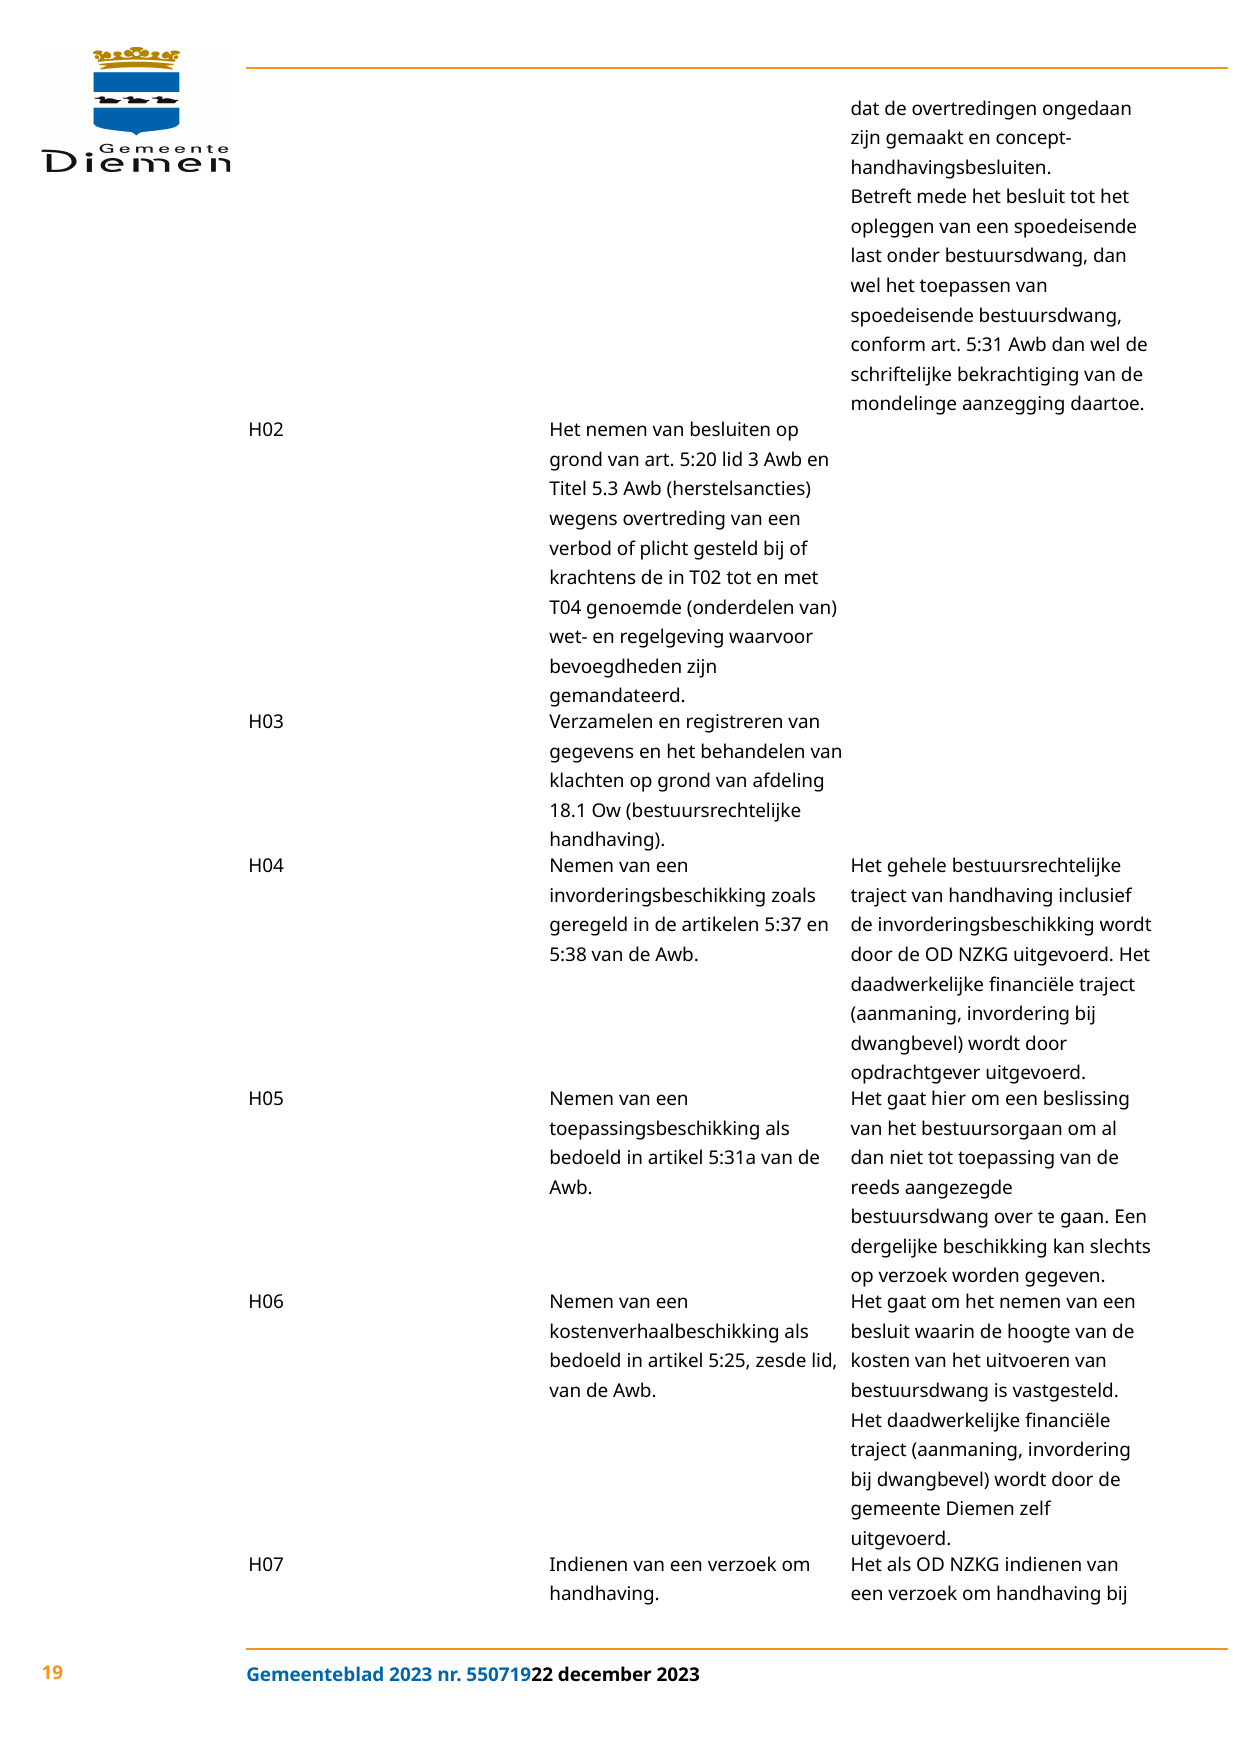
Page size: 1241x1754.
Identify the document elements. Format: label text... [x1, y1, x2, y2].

table_cell Indienen van een verzoek om handhaving. [549, 1551, 850, 1606]
table_cell Het gehele bestuursrechtelijke traject van handhaving inclusief de invorderingsbeschikking wordt door de OD NZKG uitgevoerd. Het daadwerkelijke financiële traject (aanmaning, invordering bij dwangbevel) wordt door opdrachtgever uitgevoerd. [850, 853, 1152, 1085]
table_cell H05 [248, 1085, 549, 1288]
table_cell H03 [248, 708, 549, 852]
table_cell H06 [248, 1289, 549, 1551]
table_cell H02 [248, 416, 549, 708]
table_cell Het gaat hier om een beslissing van het bestuursorgaan om al dan niet tot toepassing van de reeds aangezegde bestuursdwang over te gaan. Een dergelijke beschikking kan slechts op verzoek worden gegeven. [850, 1085, 1152, 1288]
table_cell Het nemen van besluiten op grond van art. 5:20 lid 3 Awb en Titel 5.3 Awb (herstelsancties) wegens overtreding van een verbod of plicht gesteld bij of krachtens de in T02 tot en met T04 genoemde (onderdelen van) wet- en regelgeving waarvoor bevoegdheden zijn gemandateerd. [549, 416, 850, 708]
table_cell Nemen van een invorderingsbeschikking zoals geregeld in de artikelen 5:37 en 5:38 van de Awb. [549, 853, 850, 1085]
table_header [248, 95, 549, 416]
table_cell Nemen van een kostenverhaalbeschikking als bedoeld in artikel 5:25, zesde lid, van de Awb. [549, 1289, 850, 1551]
table_header [549, 95, 850, 416]
table_header dat de overtredingen ongedaan zijn gemaakt en concept-handhavingsbesluiten. Betreft mede het besluit tot het opleggen van een spoedeisende last onder bestuursdwang, dan wel het toepassen van spoedeisende bestuursdwang, conform art. 5:31 Awb dan wel de schriftelijke bekrachtiging van de mondelinge aanzegging daartoe. [850, 95, 1152, 416]
table_cell Het gaat om het nemen van een besluit waarin de hoogte van de kosten van het uitvoeren van bestuursdwang is vastgesteld. Het daadwerkelijke financiële traject (aanmaning, invordering bij dwangbevel) wordt door de gemeente Diemen zelf uitgevoerd. [850, 1289, 1152, 1551]
picture [41, 47, 231, 172]
table_cell H04 [248, 853, 549, 1085]
table_cell [850, 416, 1152, 708]
table_cell [850, 708, 1152, 852]
table_cell Verzamelen en registreren van gegevens en het behandelen van klachten op grond van afdeling 18.1 Ow (bestuursrechtelijke handhaving). [549, 708, 850, 852]
table_cell H07 [248, 1551, 549, 1606]
table_cell Nemen van een toepassingsbeschikking als bedoeld in artikel 5:31a van de Awb. [549, 1085, 850, 1288]
table_cell Het als OD NZKG indienen van een verzoek om handhaving bij [850, 1551, 1152, 1606]
